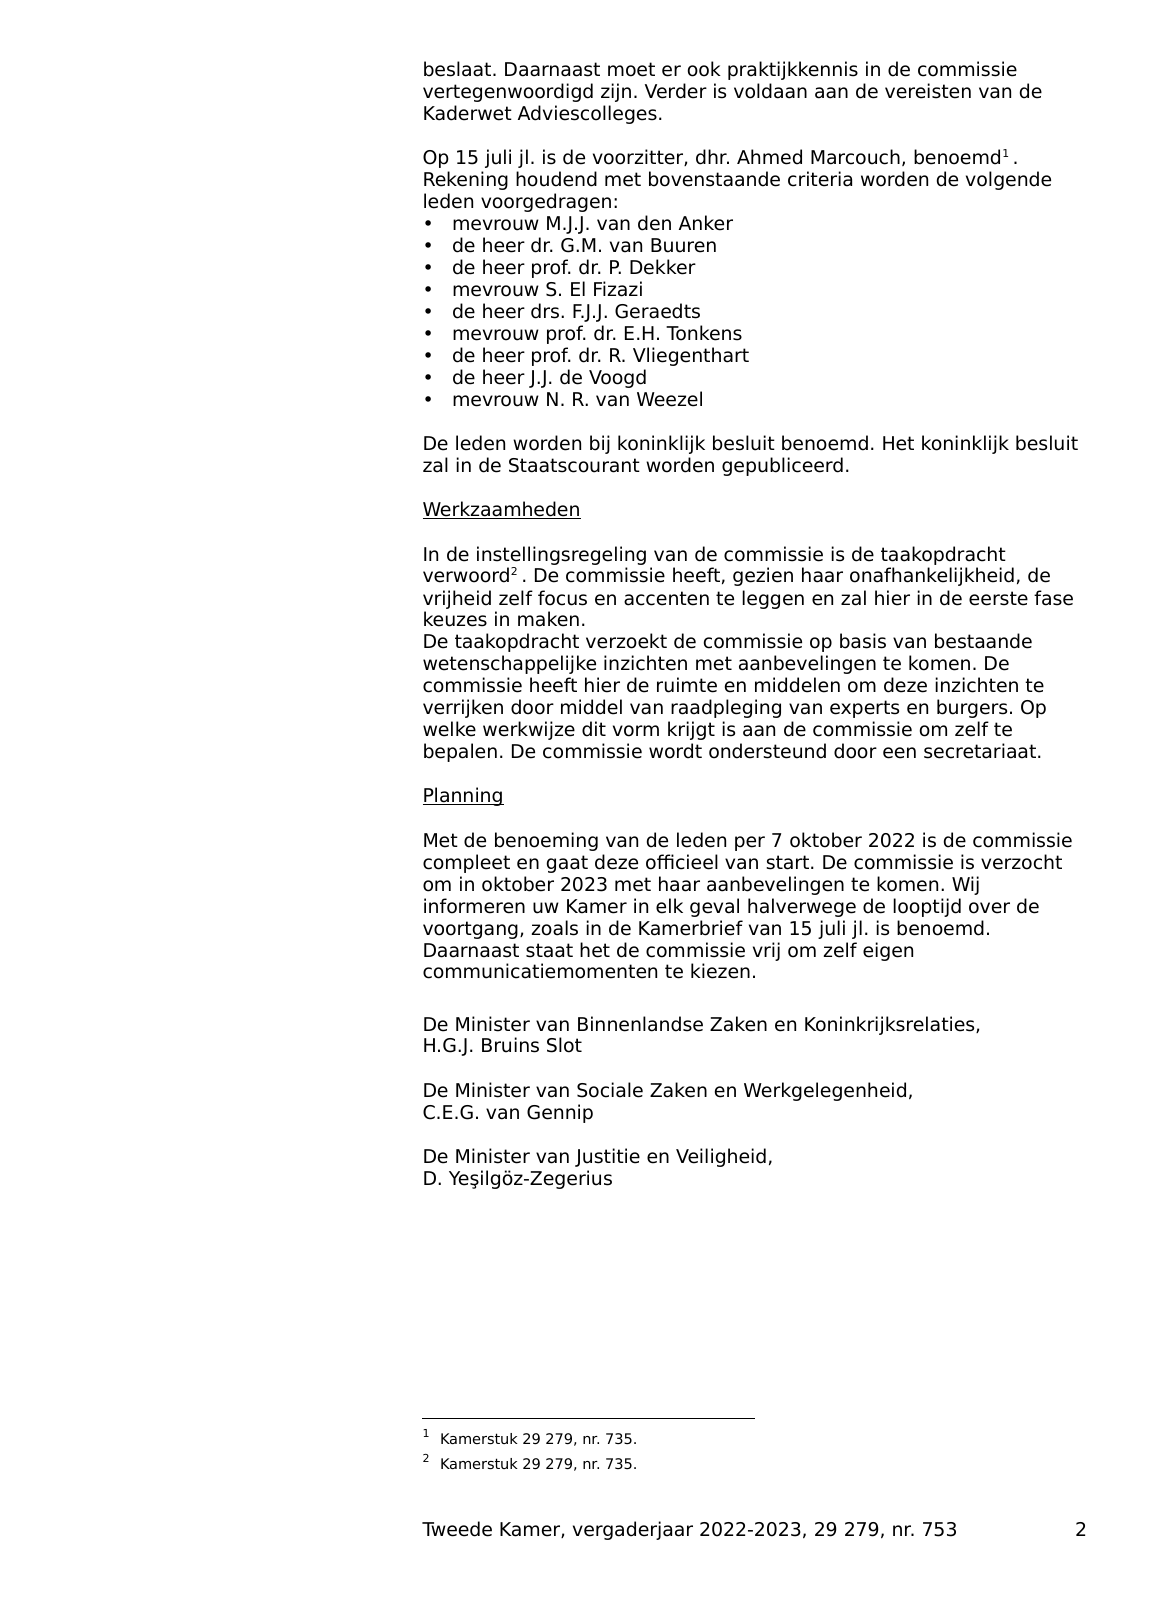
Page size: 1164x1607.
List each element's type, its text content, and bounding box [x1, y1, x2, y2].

text De taakopdracht verzoekt de commissie op basis van bestaande wetenschappelijke inzichten met aanbevelingen te komen. De commissie heeft hier de ruimte en middelen om deze inzichten te verrijken door middel van raadpleging van experts en burgers. Op welke werkwijze dit vorm krijgt is aan de commissie om zelf te bepalen. De commissie wordt ondersteund door een secretariaat. [422, 631, 1087, 763]
text Met de benoeming van de leden per 7 oktober 2022 is de commissie compleet en gaat deze officieel van start. De commissie is verzocht om in oktober 2023 met haar aanbevelingen te komen. Wij informeren uw Kamer in elk geval halverwege de looptijd over de voortgang, zoals in de Kamerbrief van 15 juli jl. is benoemd. Daarnaast staat het de commissie vrij om zelf eigen communicatiemomenten te kiezen. [422, 829, 1087, 983]
text beslaat. Daarnaast moet er ook praktijkkennis in de commissie vertegenwoordigd zijn. Verder is voldaan aan de vereisten van de Kaderwet Adviescolleges. [422, 59, 1087, 125]
text De Minister van Binnenlandse Zaken en Koninkrijksrelaties, H.G.J. Bruins Slot [422, 1013, 1087, 1057]
text • mevrouw S. El Fizazi [422, 279, 1087, 301]
text • de heer dr. G.M. van Buuren [422, 235, 1087, 257]
text In de instellingsregeling van de commissie is de taakopdracht verwoord. De commissie heeft, gezien haar onafhankelijkheid, de vrijheid zelf focus en accenten te leggen en zal hier in de eerste fase keuzes in maken. [422, 543, 1087, 631]
text • mevrouw M.J.J. van den Anker [422, 213, 1087, 235]
text • de heer J.J. de Voogd [422, 367, 1087, 389]
text • de heer prof. dr. R. Vliegenthart [422, 345, 1087, 367]
text • de heer prof. dr. P. Dekker [422, 257, 1087, 279]
text • mevrouw N. R. van Weezel [422, 389, 1087, 411]
text Kamerstuk 29 279, nr. 735. [422, 1427, 1087, 1449]
text De Minister van Sociale Zaken en Werkgelegenheid, C.E.G. van Gennip [422, 1079, 1087, 1123]
text Kamerstuk 29 279, nr. 735. [422, 1452, 1087, 1474]
text • de heer drs. F.J.J. Geraedts [422, 301, 1087, 323]
subtitle Planning [422, 785, 1087, 807]
text De leden worden bij koninklijk besluit benoemd. Het koninklijk besluit zal in de Staatscourant worden gepubliceerd. [422, 433, 1087, 477]
text Op 15 juli jl. is de voorzitter, dhr. Ahmed Marcouch, benoemd. Rekening houdend met bovenstaande criteria worden de volgende leden voorgedragen: [422, 147, 1087, 213]
text De Minister van Justitie en Veiligheid, D. Yeşilgöz-Zegerius [422, 1146, 1087, 1190]
text • mevrouw prof. dr. E.H. Tonkens [422, 323, 1087, 345]
subtitle Werkzaamheden [422, 499, 1087, 521]
